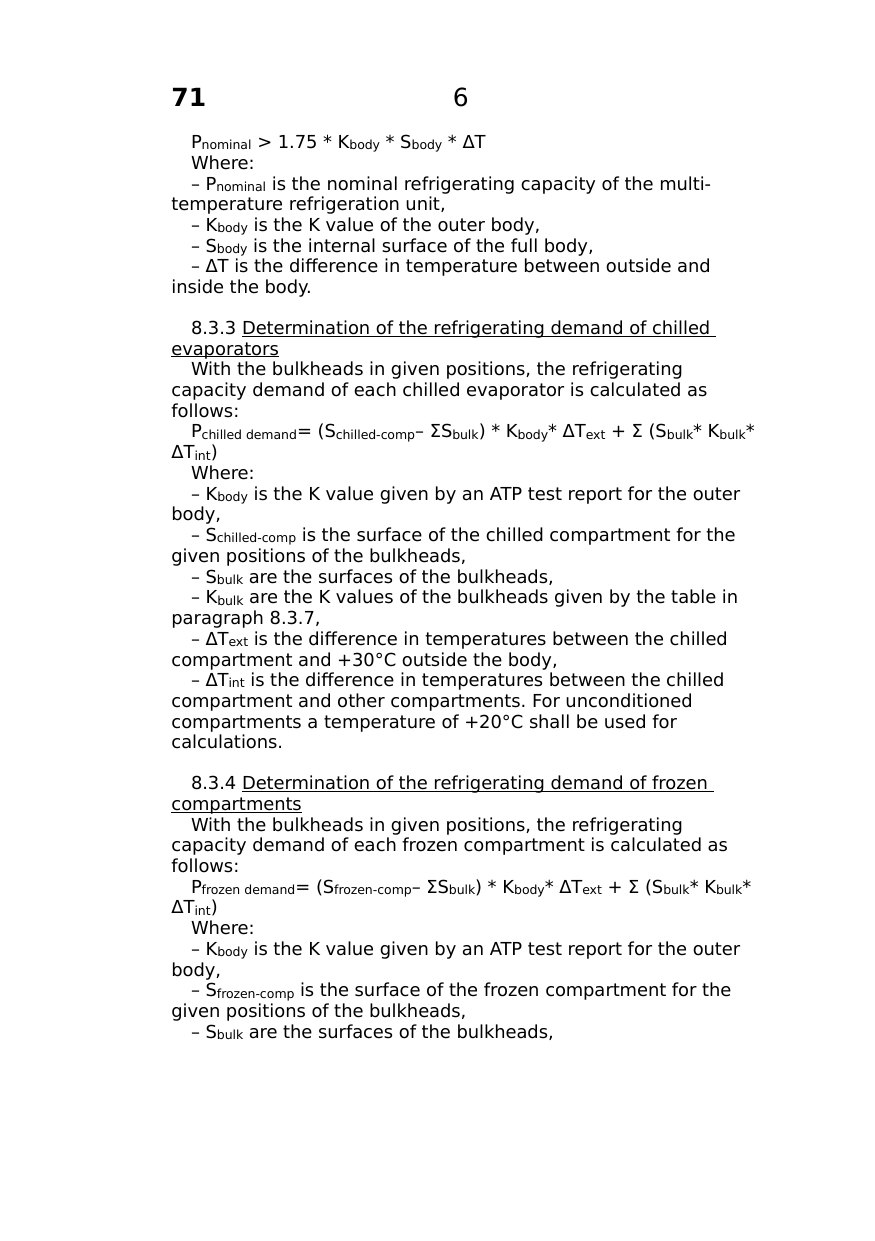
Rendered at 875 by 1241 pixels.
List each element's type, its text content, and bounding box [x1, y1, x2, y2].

text 8.3.3 Determination of the refrigerating demand of chilled evaporators [171, 318, 756, 359]
text Pnominal > 1.75 * Kbody * Sbody * ΔT [171, 132, 756, 153]
text Where: [171, 918, 756, 939]
text Pchilled demand= (Schilled-comp– ΣSbulk) * Kbody* ΔText + Σ (Sbulk* Kbulk* ΔTint) [171, 421, 756, 463]
text Where: [171, 463, 756, 483]
text 8.3.4 Determination of the refrigerating demand of frozen compartments [171, 773, 756, 814]
text – Pnominal is the nominal refrigerating capacity of the multi-temperature refrigeration unit, [171, 173, 756, 215]
text – Sfrozen-comp is the surface of the frozen compartment for the given positions of the bulkheads, [171, 980, 756, 1022]
text – ΔText is the difference in temperatures between the chilled compartment and +30°C outside the body, [171, 629, 756, 670]
text – Sbulk are the surfaces of the bulkheads, [171, 566, 756, 587]
text – ΔTint is the difference in temperatures between the chilled compartment and other compartments. For unconditioned compartments a temperature of +20°C shall be used for calculations. [171, 670, 756, 753]
text With the bulkheads in given positions, the refrigerating capacity demand of each frozen compartment is calculated as follows: [171, 814, 756, 877]
text – Sbody is the internal surface of the full body, [171, 236, 756, 256]
text – Kbody is the K value given by an ATP test report for the outer body, [171, 483, 756, 525]
text Pfrozen demand= (Sfrozen-comp– ΣSbulk) * Kbody* ΔText + Σ (Sbulk* Kbulk* ΔTint) [171, 877, 756, 918]
text – Kbody is the K value of the outer body, [171, 215, 756, 236]
text – Kbulk are the K values of the bulkheads given by the table in paragraph 8.3.7, [171, 587, 756, 629]
text – Schilled-comp is the surface of the chilled compartment for the given positions of the bulkheads, [171, 525, 756, 566]
text – Sbulk are the surfaces of the bulkheads, [171, 1022, 756, 1042]
text With the bulkheads in given positions, the refrigerating capacity demand of each chilled evaporator is calculated as follows: [171, 359, 756, 421]
text – Kbody is the K value given by an ATP test report for the outer body, [171, 939, 756, 980]
text Where: [171, 153, 756, 173]
text – ΔT is the difference in temperature between outside and inside the body. [171, 256, 756, 298]
